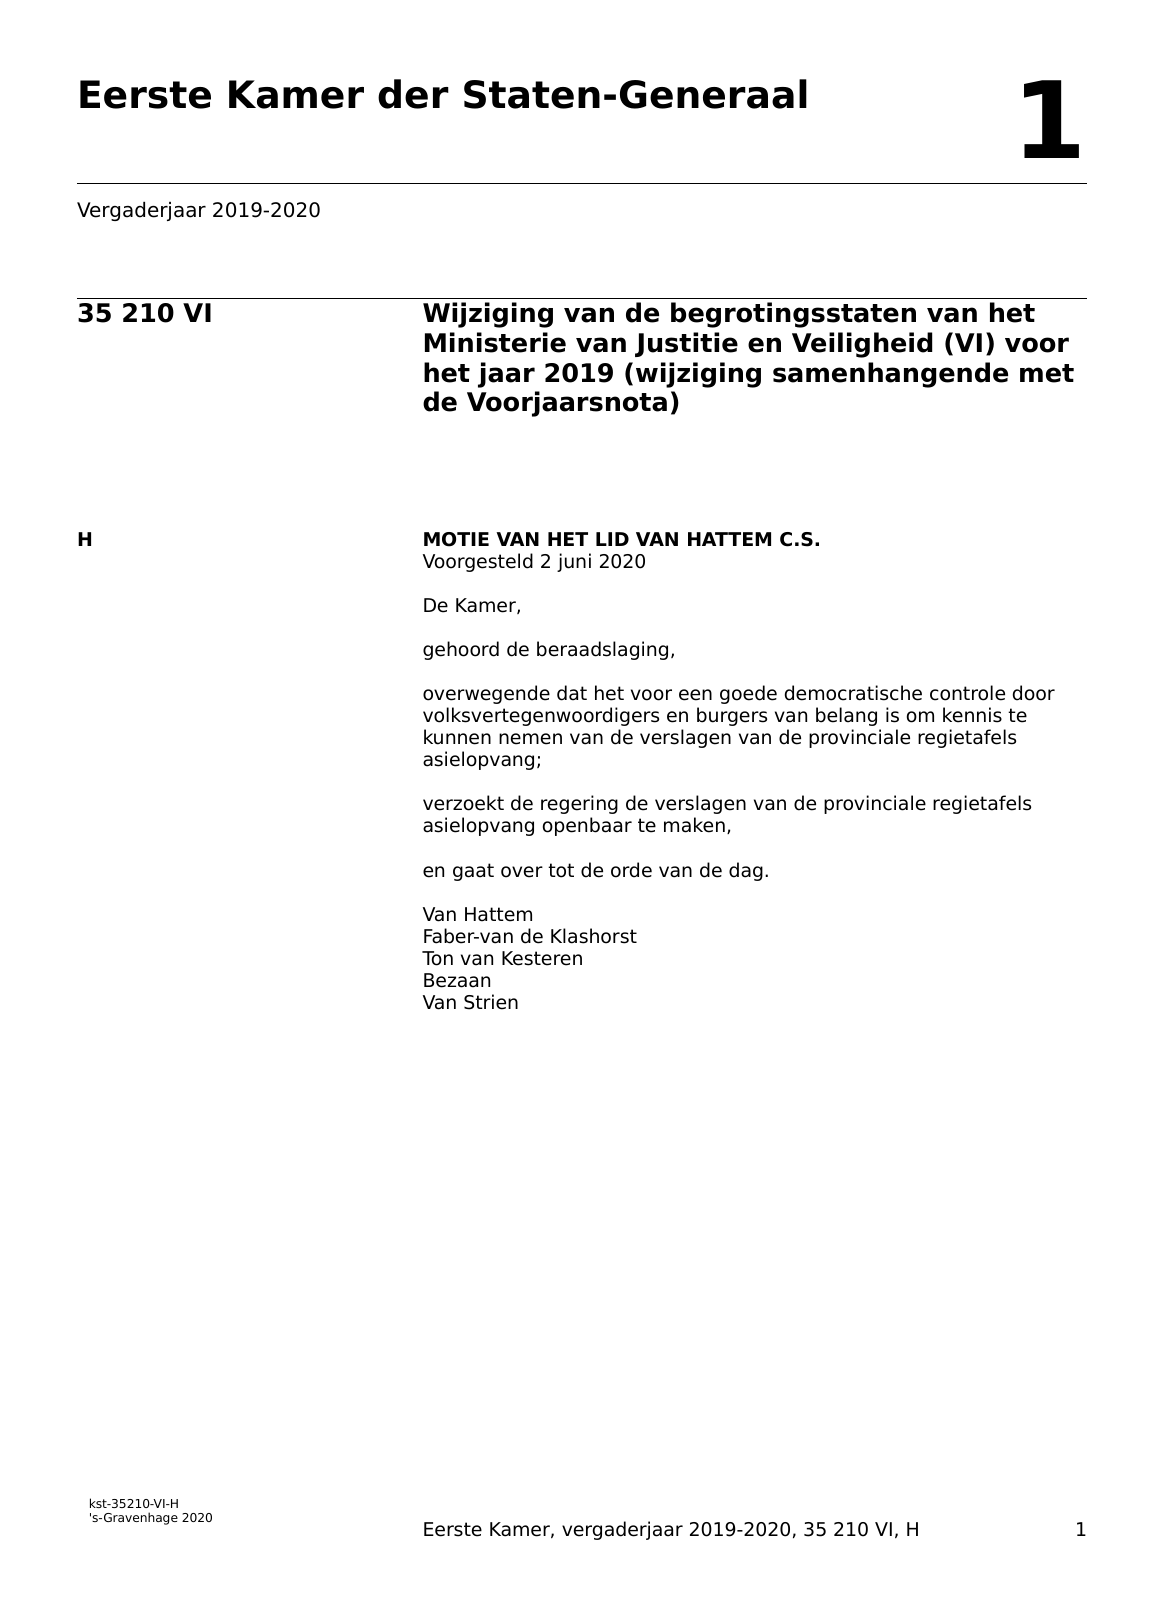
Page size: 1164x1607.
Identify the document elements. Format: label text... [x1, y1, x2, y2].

text Faber-van de Klashorst [422, 926, 1087, 948]
text Ton van Kesteren [422, 948, 1087, 969]
text en gaat over tot de orde van de dag. [422, 859, 1087, 881]
text kst-35210-VI-H [88, 1497, 323, 1511]
text Van Hattem [422, 904, 1087, 926]
subtitle H MOTIE VAN HET LID VAN HATTEM C.S. [77, 529, 1087, 551]
table_header 1 [886, 59, 1087, 183]
text gehoord de beraadslaging, [422, 639, 1087, 661]
text verzoekt de regering de verslagen van de provinciale regietafels asielopvang openbaar te maken, [422, 793, 1087, 837]
text Bezaan [422, 969, 1087, 992]
text 's-Gravenhage 2020 [88, 1511, 323, 1525]
text overwegende dat het voor een goede democratische controle door volksvertegenwoordigers en burgers van belang is om kennis te kunnen nemen van de verslagen van de provinciale regietafels asielopvang; [422, 683, 1087, 771]
subtitle 35 210 VI Wijziging van de begrotingsstaten van het Ministerie van Justitie en Veiligheid (VI) voor het jaar 2019 (wijziging samenhangende met de Voorjaarsnota) [77, 299, 1087, 418]
table_header Eerste Kamer der Staten-Generaal [77, 59, 886, 183]
text De Kamer, [422, 595, 1087, 617]
table_cell Vergaderjaar 2019-2020 [77, 184, 1087, 298]
text Voorgesteld 2 juni 2020 [422, 551, 1087, 573]
text Van Strien [422, 992, 1087, 1013]
